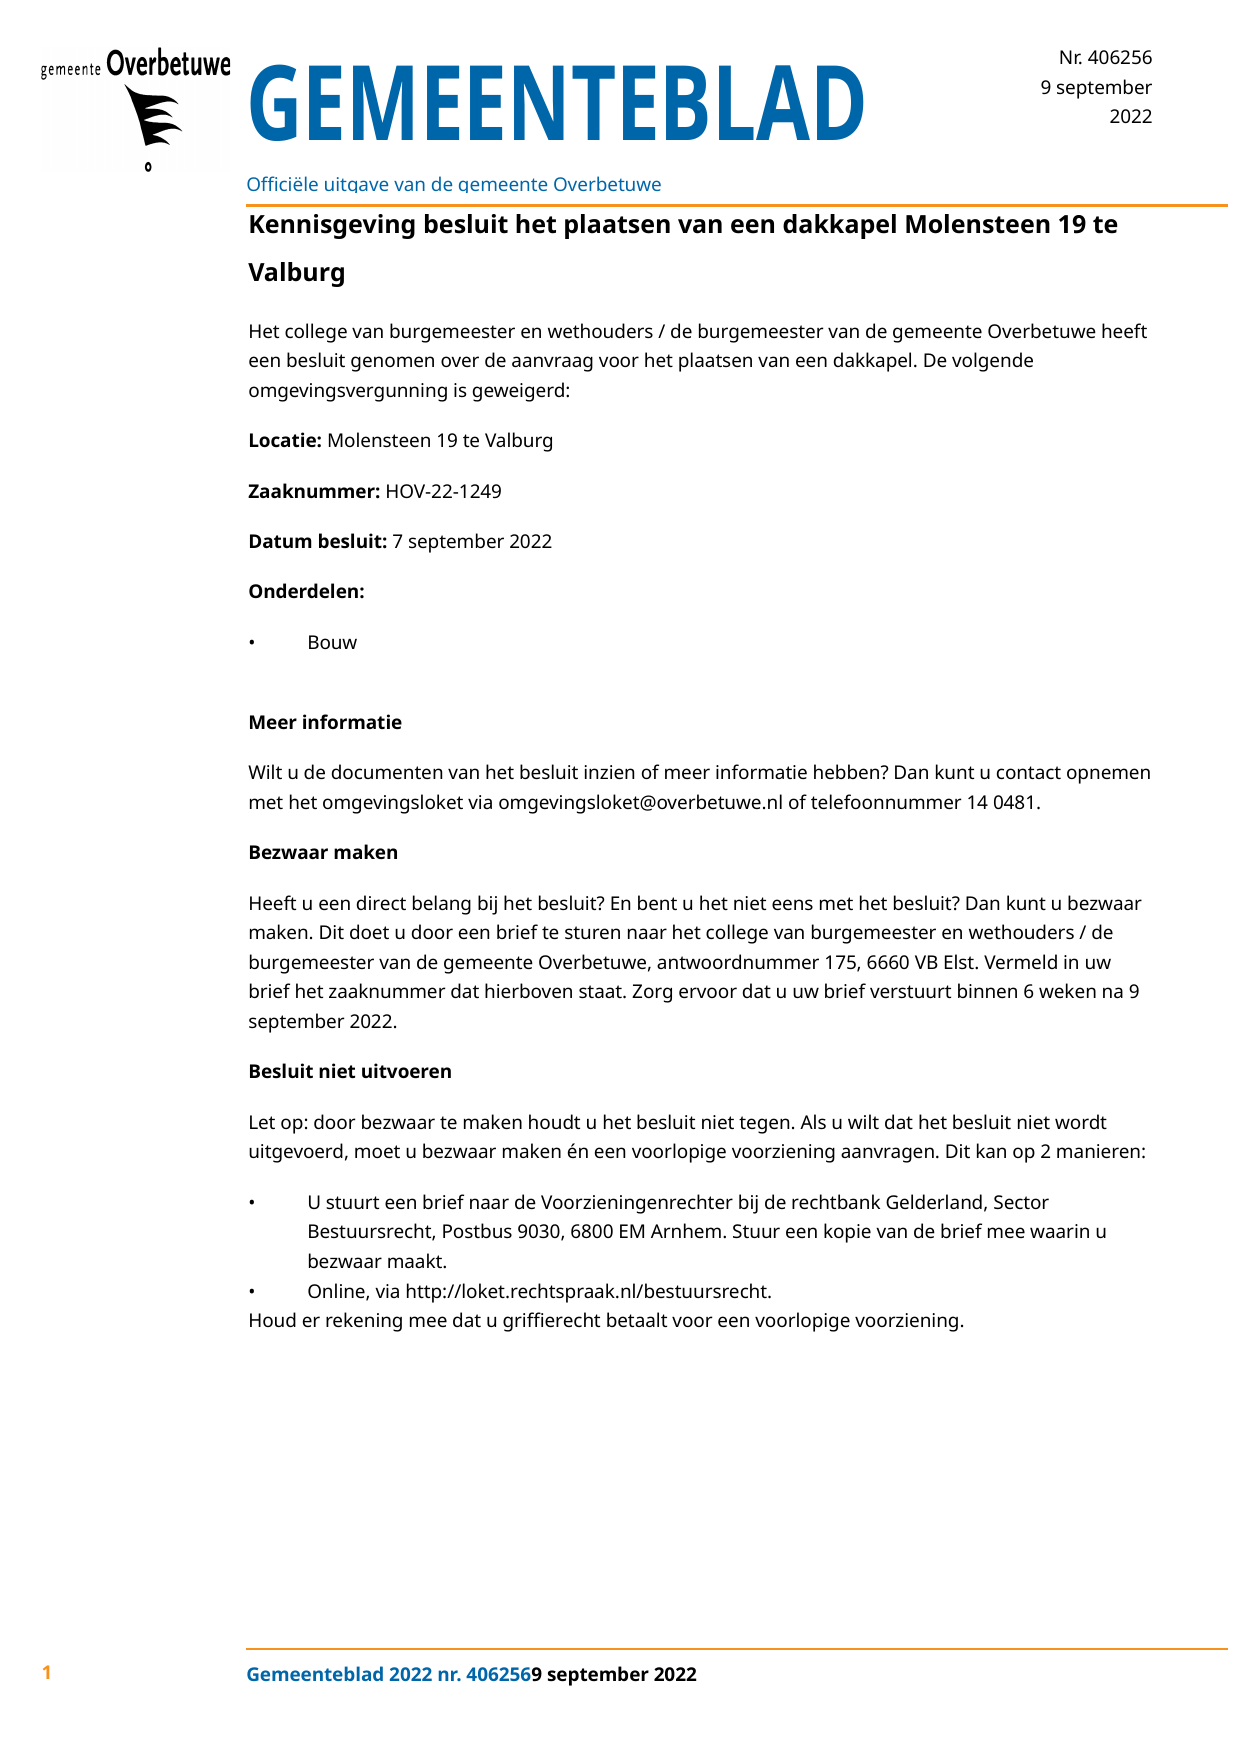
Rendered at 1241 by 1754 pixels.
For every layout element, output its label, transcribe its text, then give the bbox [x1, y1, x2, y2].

list Bouw [248, 629, 1152, 655]
text Heeft u een direct belang bij het besluit? En bent u het niet eens met het besluit? Dan kunt u bezwaar maken. Dit doet u door een brief te sturen naar het college van burgemeester en wethouders / de burgemeester van de gemeente Overbetuwe, antwoordnummer 175, 6660 VB Elst. Vermeld in uw brief het zaaknummer dat hierboven staat. Zorg ervoor dat u uw brief verstuurt binnen 6 weken na 9 september 2022. [248, 890, 1152, 1034]
text Het college van burgemeester en wethouders / de burgemeester van de gemeente Overbetuwe heeft een besluit genomen over de aanvraag voor het plaatsen van een dakkapel. De volgende omgevingsvergunning is geweigerd: [248, 318, 1152, 403]
list U stuurt een brief naar de Voorzieningenrechter bij de rechtbank Gelderland, Sector Bestuursrecht, Postbus 9030, 6800 EM Arnhem. Stuur een kopie van de brief mee waarin u bezwaar maakt. [248, 1189, 1152, 1274]
list Online, via http://loket.rechtspraak.nl/bestuursrecht. [248, 1278, 1152, 1304]
text Besluit niet uitvoeren [248, 1059, 1152, 1084]
text Locatie: Molensteen 19 te Valburg [248, 427, 1152, 453]
text Houd er rekening mee dat u griffierecht betaalt voor een voorlopige voorziening. [248, 1307, 1152, 1333]
text Kennisgeving besluit het plaatsen van een dakkapel Molensteen 19 te Valburg [248, 207, 1152, 288]
text Wilt u de documenten van het besluit inzien of meer informatie hebben? Dan kunt u contact opnemen met het omgevingsloket via omgevingsloket@overbetuwe.nl of telefoonnummer 14 0481. [248, 759, 1152, 815]
text Zaaknummer: HOV-22-1249 [248, 478, 1152, 504]
text Onderdelen: [248, 579, 1152, 604]
text Meer informatie [248, 709, 1152, 735]
text Bezwaar maken [248, 839, 1152, 865]
text Let op: door bezwaar te maken houdt u het besluit niet tegen. Als u wilt dat het besluit niet wordt uitgevoerd, moet u bezwaar maken én een voorlopige voorziening aanvragen. Dit kan op 2 manieren: [248, 1109, 1152, 1164]
picture [41, 47, 231, 172]
text Datum besluit: 7 september 2022 [248, 528, 1152, 554]
